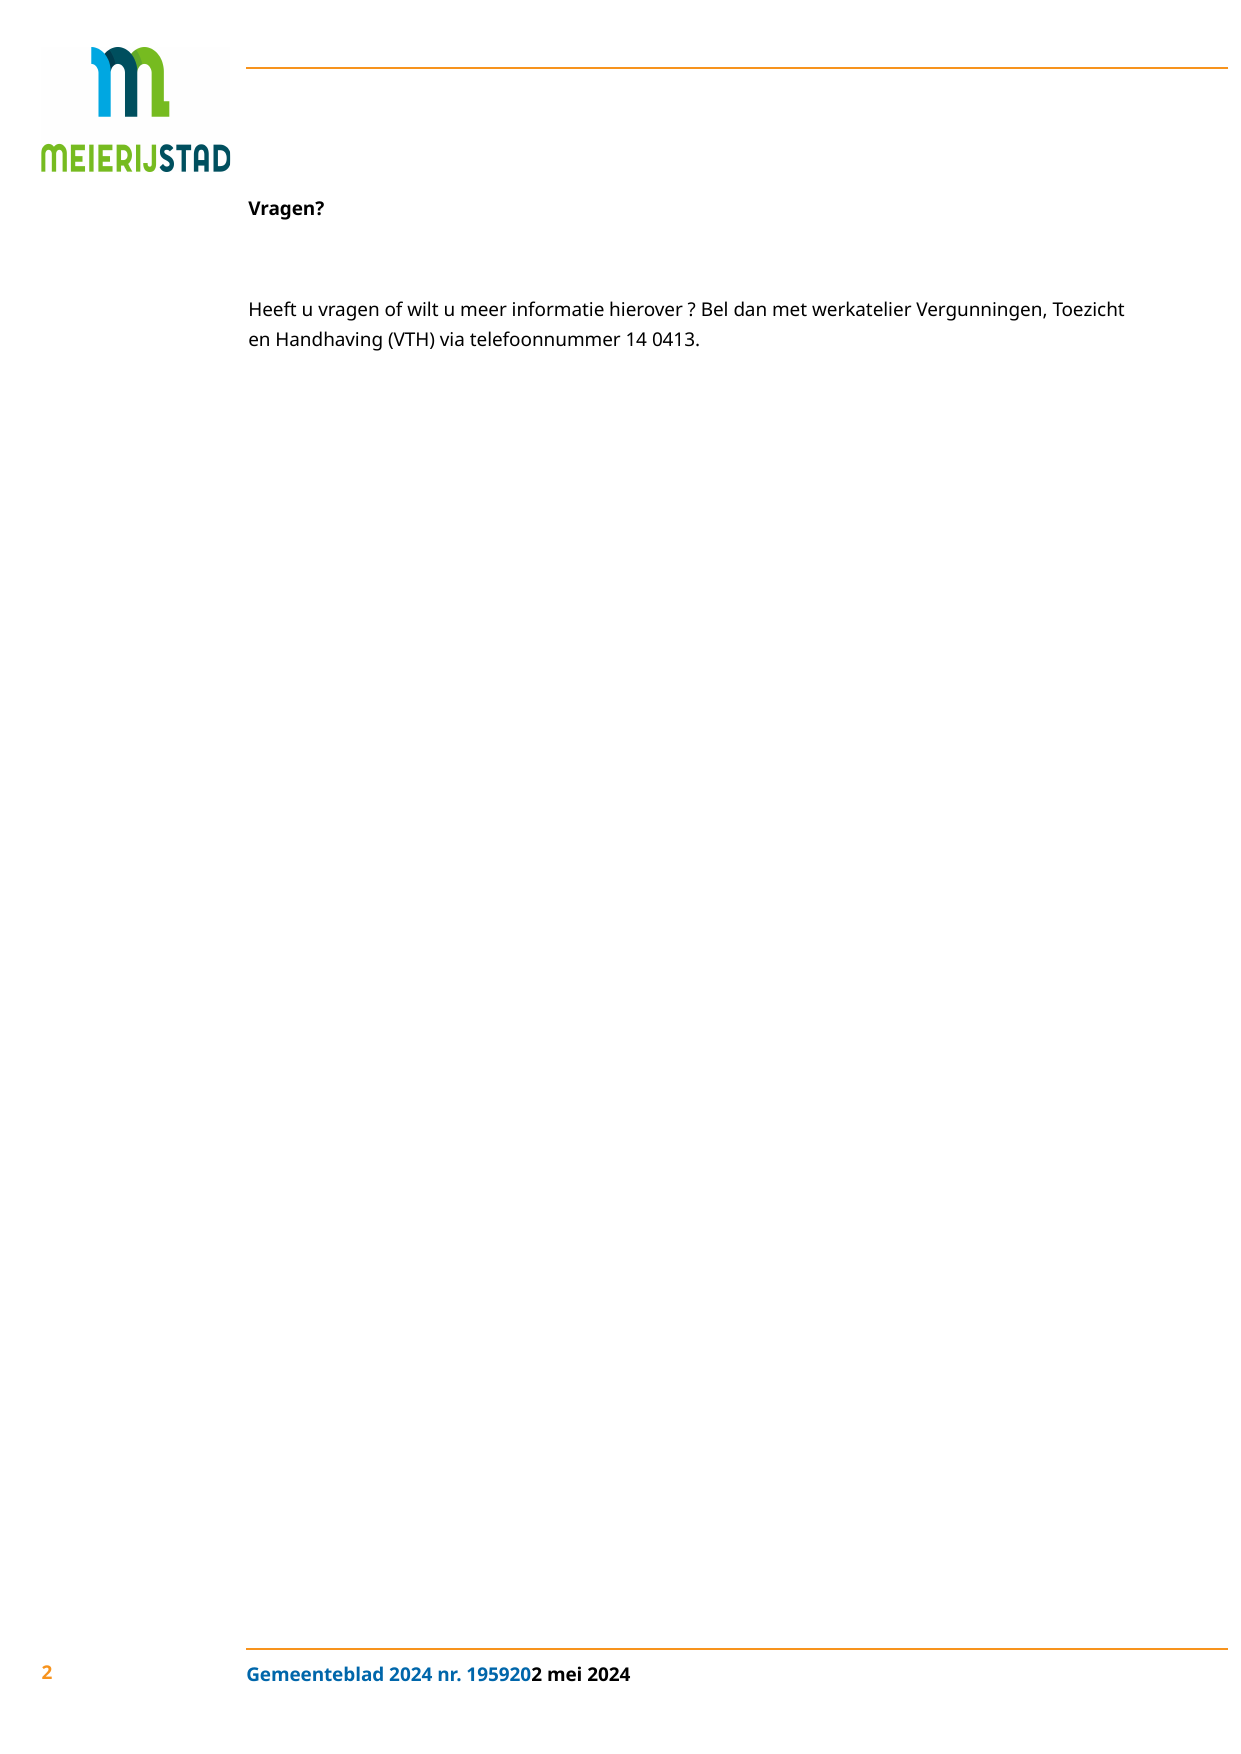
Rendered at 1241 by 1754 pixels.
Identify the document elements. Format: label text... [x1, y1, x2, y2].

text Heeft u vragen of wilt u meer informatie hierover ? Bel dan met werkatelier Vergunningen, Toezicht en Handhaving (VTH) via telefoonnummer 14 0413. [248, 296, 1152, 352]
text Vragen? [248, 196, 1152, 221]
picture [41, 47, 231, 172]
